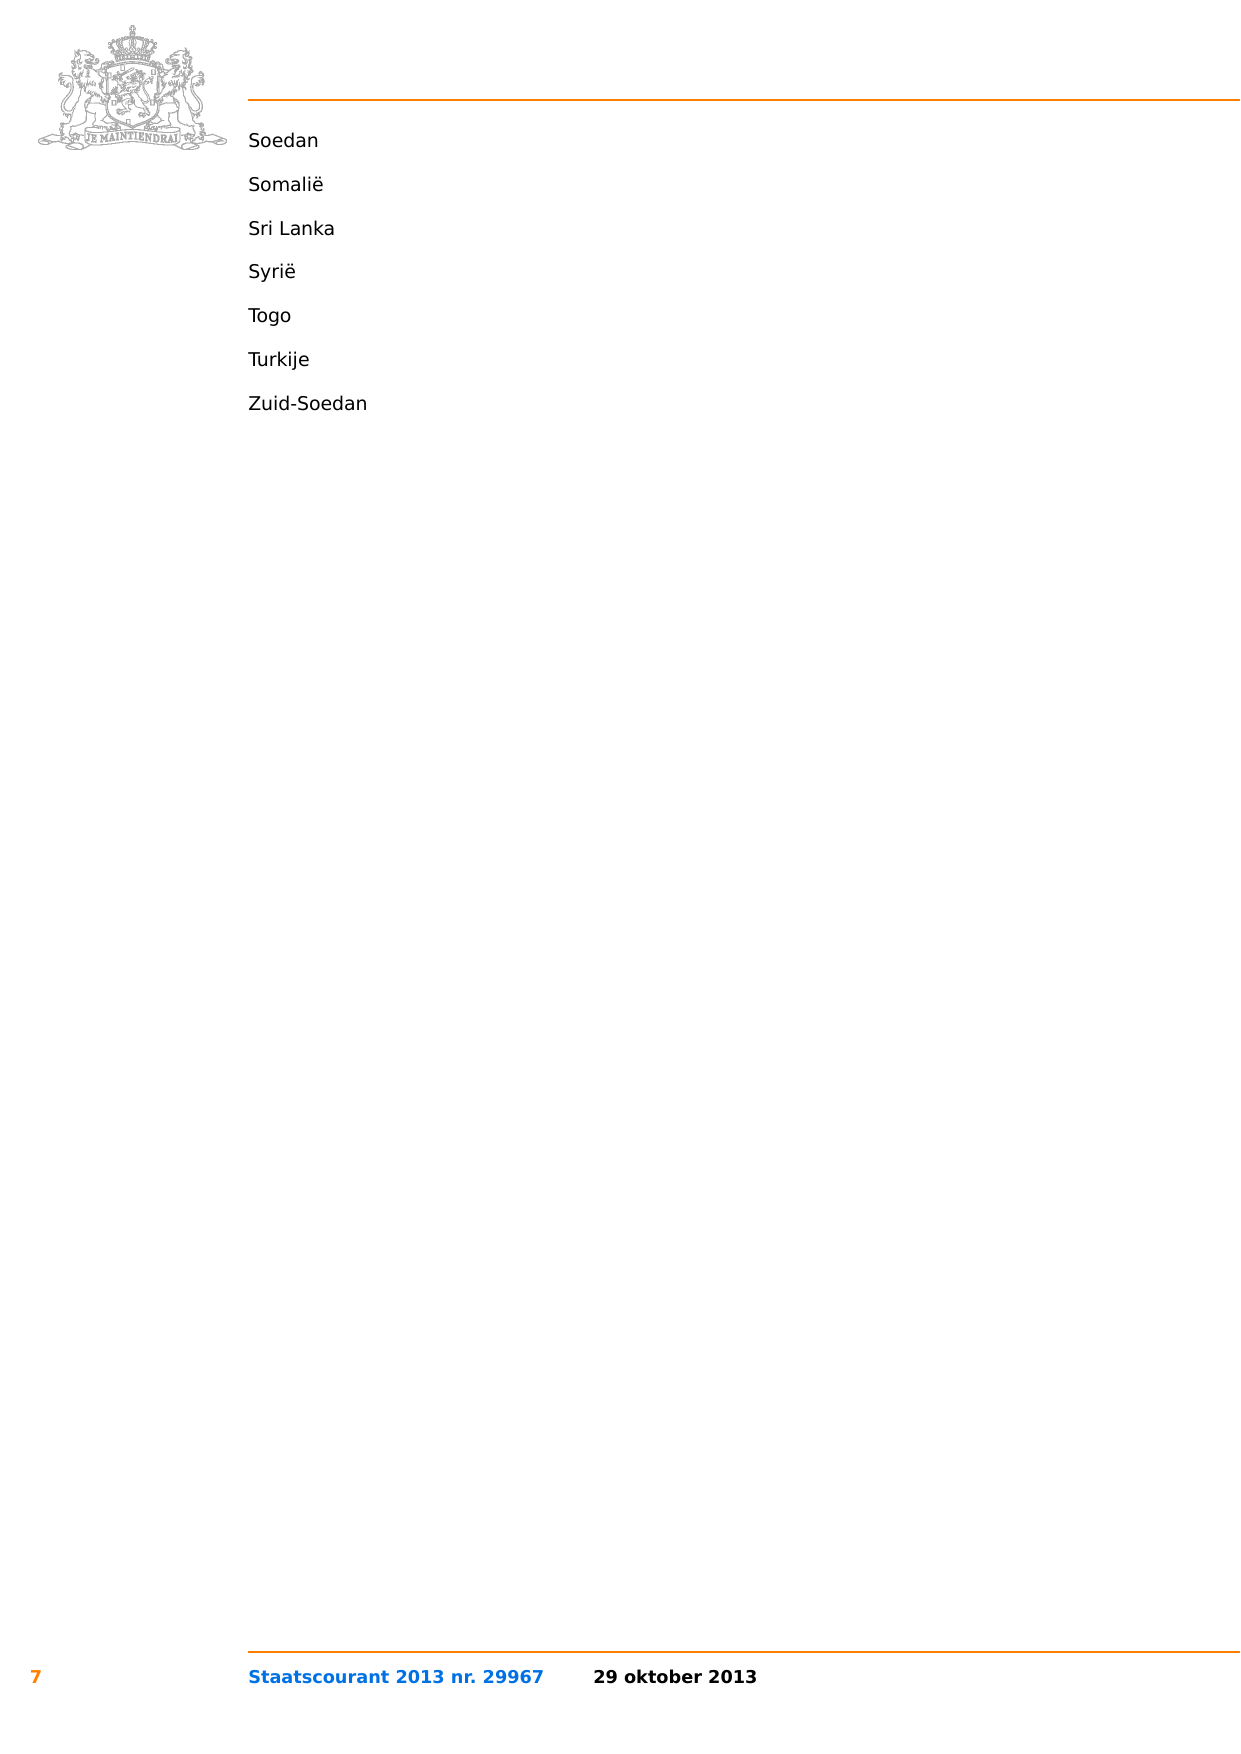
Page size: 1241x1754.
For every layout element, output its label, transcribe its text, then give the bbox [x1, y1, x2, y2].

picture [38, 25, 227, 150]
text Togo [248, 305, 1163, 327]
text Soedan [248, 130, 1163, 152]
text Sri Lanka [248, 218, 1163, 239]
text Somalië [248, 174, 1163, 196]
text Turkije [248, 349, 1163, 371]
text Syrië [248, 261, 1163, 283]
text Zuid-Soedan [248, 393, 1163, 415]
